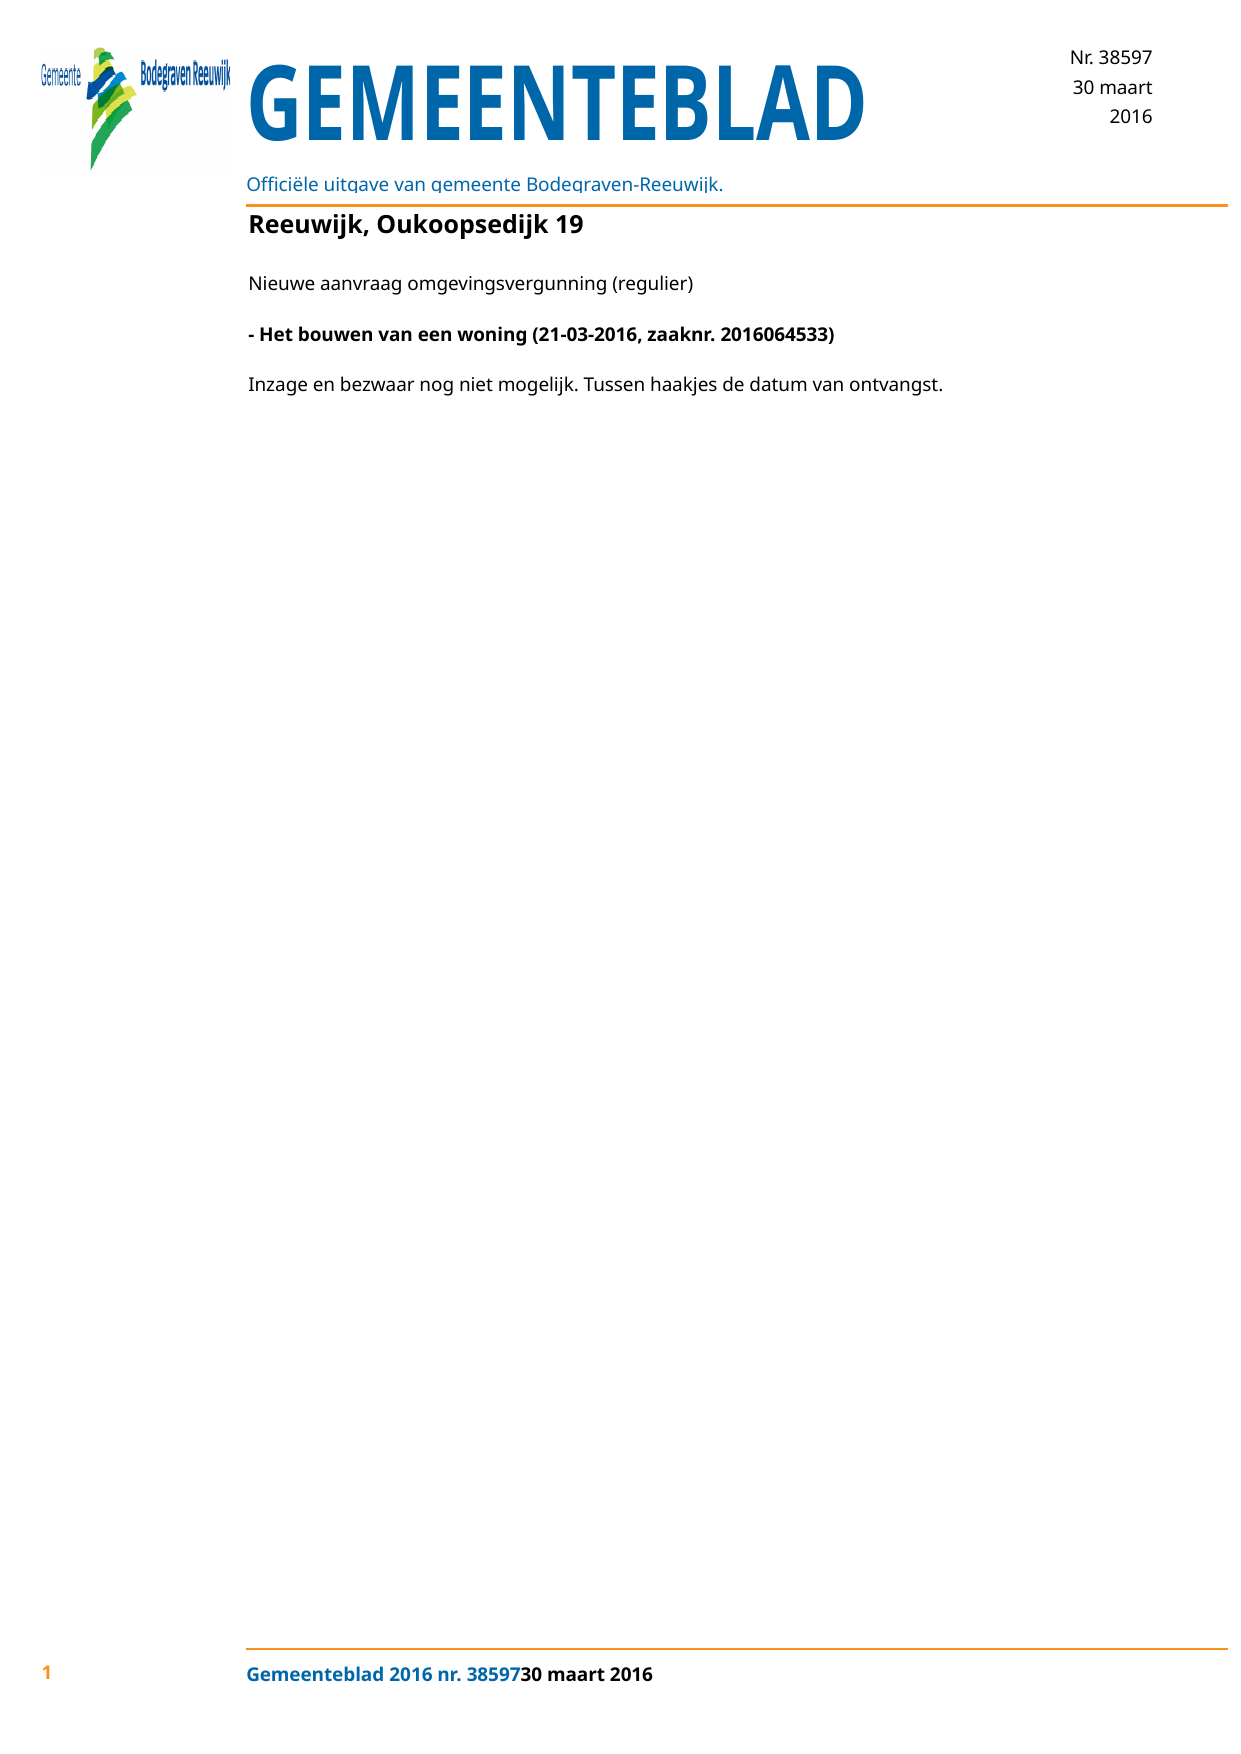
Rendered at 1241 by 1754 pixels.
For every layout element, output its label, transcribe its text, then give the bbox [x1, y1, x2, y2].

text Inzage en bezwaar nog niet mogelijk. Tussen haakjes de datum van ontvangst. [248, 371, 1152, 397]
text - Het bouwen van een woning (21‑03‑2016, zaaknr. 2016064533) [248, 321, 1152, 346]
text Reeuwijk, Oukoopsedijk 19 [248, 207, 1152, 241]
picture [41, 47, 231, 172]
text Nieuwe aanvraag omgevingsvergunning (regulier) [248, 270, 1152, 296]
